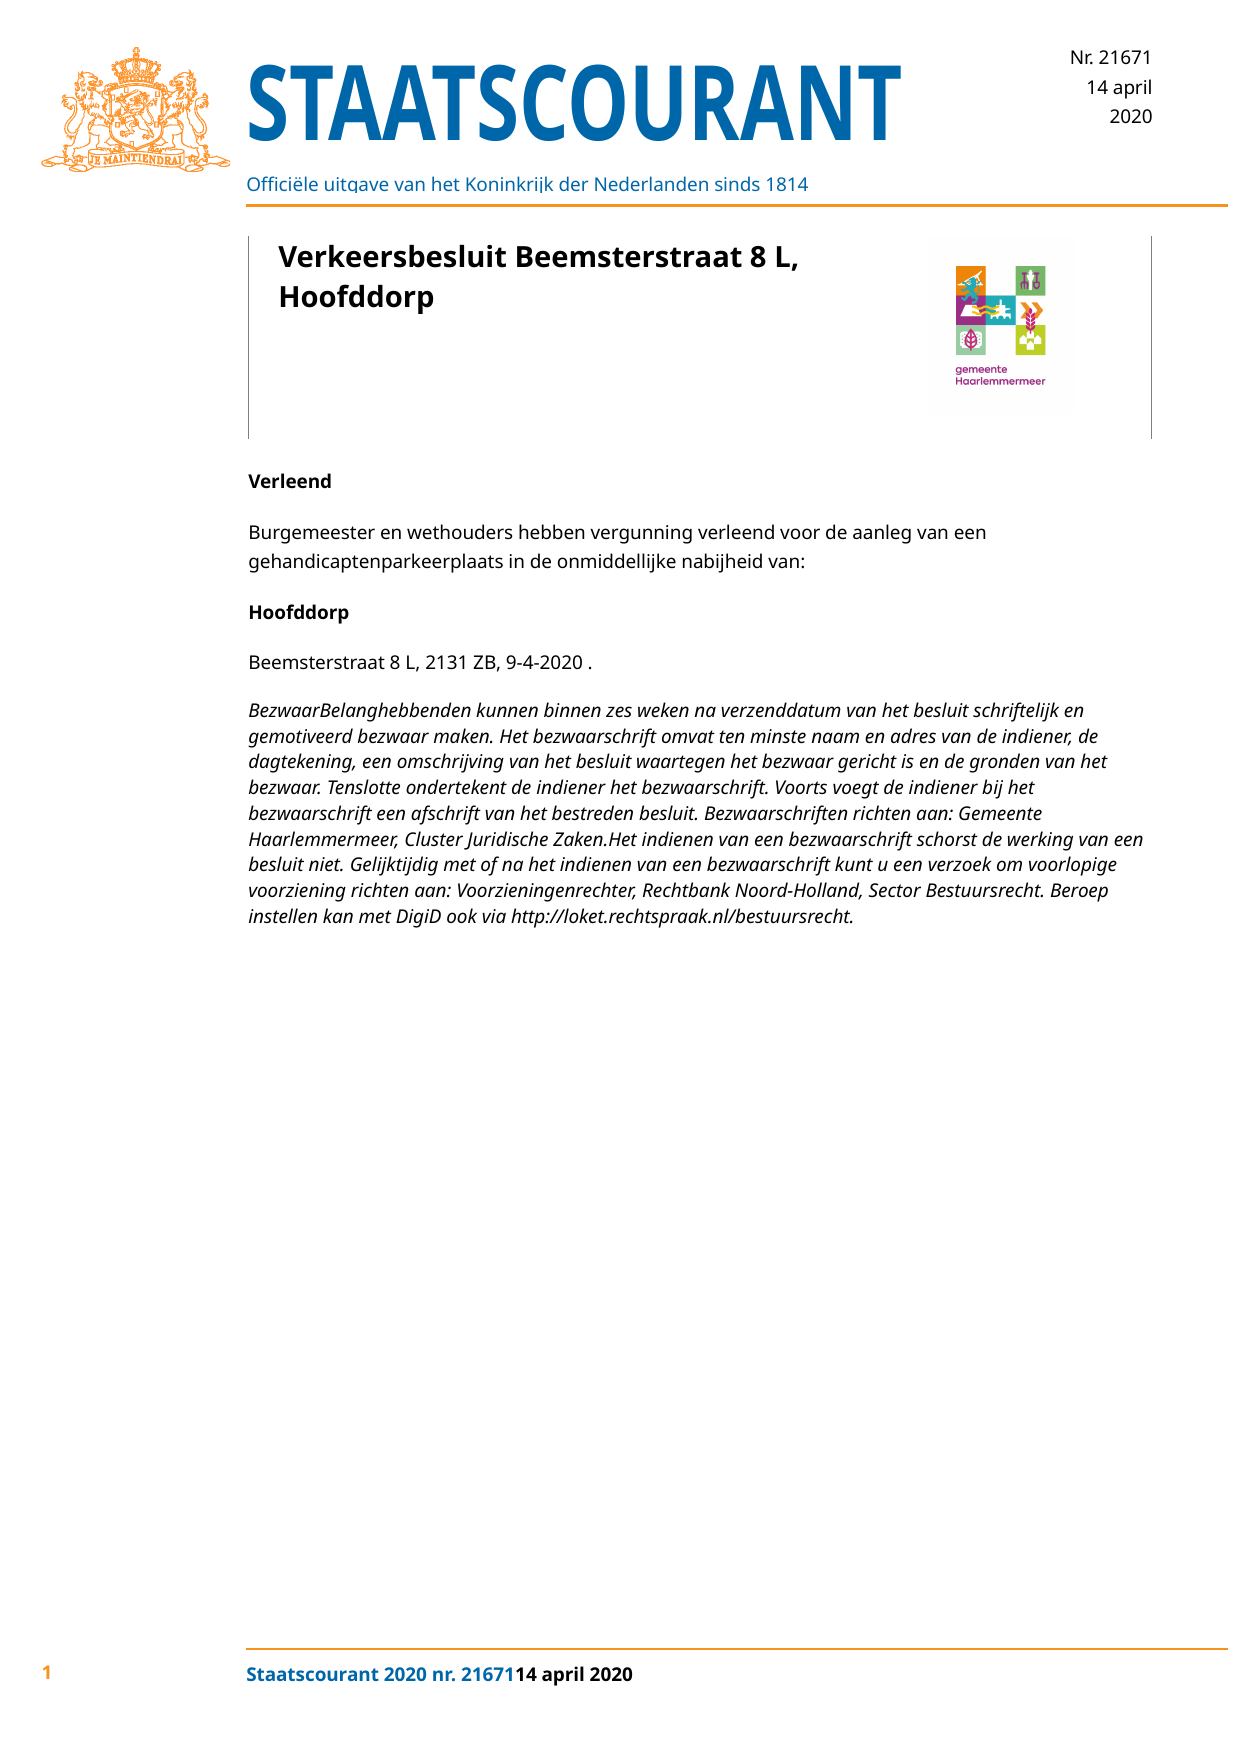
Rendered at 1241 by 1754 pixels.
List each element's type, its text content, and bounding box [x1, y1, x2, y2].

table_header [1075, 236, 1151, 413]
text BezwaarBelanghebbenden kunnen binnen zes weken na verzenddatum van het besluit schriftelijk en gemotiveerd bezwaar maken. Het bezwaarschrift omvat ten minste naam en adres van de indiener, de dagtekening, een omschrijving van het besluit waartegen het bezwaar gericht is en de gronden van het bezwaar. Tenslotte ondertekent de indiener het bezwaarschrift. Voorts voegt de indiener bij het bezwaarschrift een afschrift van het bestreden besluit. Bezwaarschriften richten aan: Gemeente Haarlemmermeer, Cluster Juridische Zaken.Het indienen van een bezwaarschrift schorst de werking van een besluit niet. Gelijktijdig met of na het indienen van een bezwaarschrift kunt u een verzoek om voorlopige voorziening richten aan: Voorzieningenrechter, Rechtbank Noord-Holland, Sector Bestuursrecht. Beroep instellen kan met DigiD ook via http://loket.rechtspraak.nl/bestuursrecht. [248, 697, 1152, 929]
table_header [850, 236, 926, 413]
picture [926, 236, 1075, 414]
text Beemsterstraat 8 L, 2131 ZB, 9-4-2020 . [248, 649, 1152, 675]
table_header [850, 414, 1151, 439]
picture [41, 47, 231, 172]
text Hoofddorp [248, 599, 1152, 625]
text Burgemeester en wethouders hebben vergunning verleend voor de aanleg van een gehandicaptenparkeerplaats in de onmiddellijke nabijheid van: [248, 519, 1152, 574]
text Verleend [248, 469, 1152, 494]
table_header Verkeersbesluit Beemsterstraat 8 L, Hoofddorp [249, 236, 850, 439]
